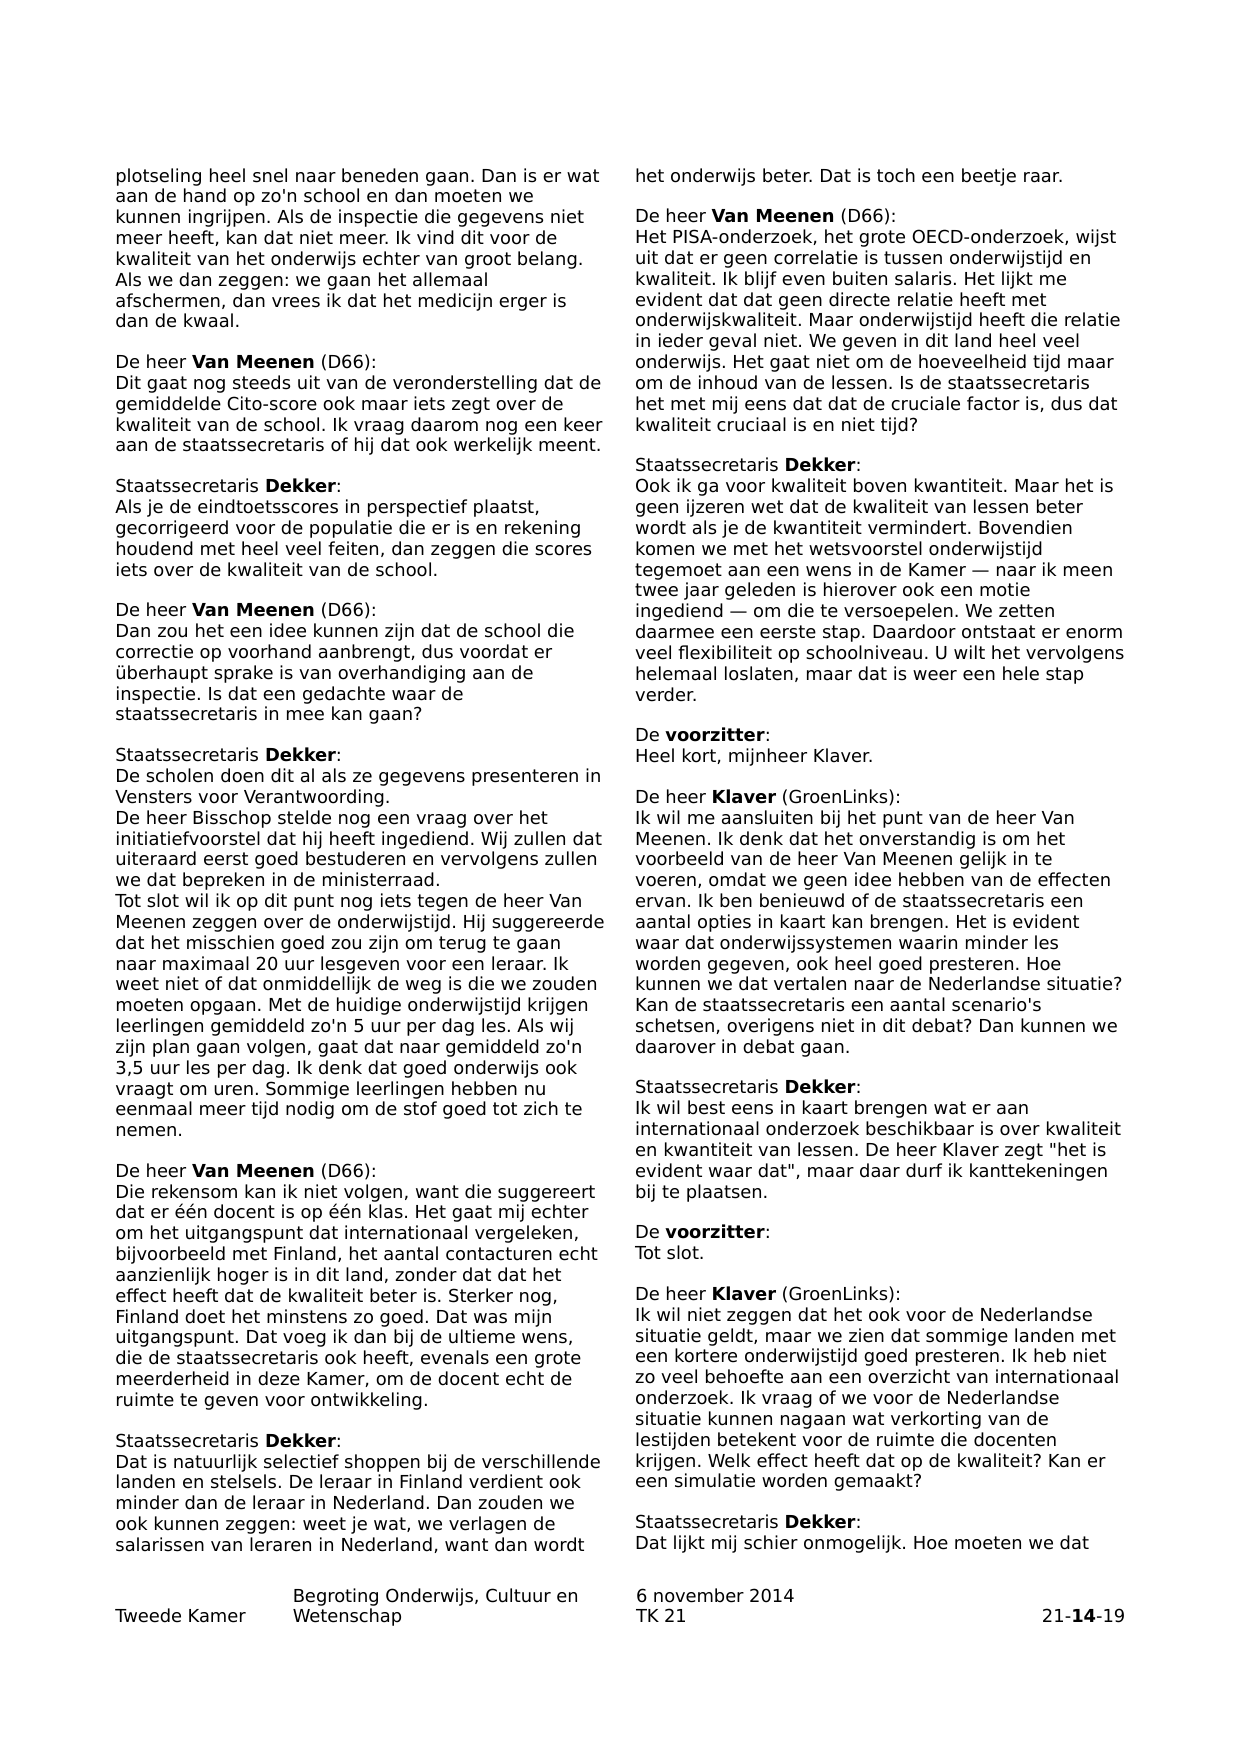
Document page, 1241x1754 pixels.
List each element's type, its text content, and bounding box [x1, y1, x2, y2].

text Staatssecretaris Dekker: [635, 1077, 1125, 1098]
text plotseling heel snel naar beneden gaan. Dan is er wat aan de hand op zo'n school en dan moeten we kunnen ingrijpen. Als de inspectie die gegevens niet meer heeft, kan dat niet meer. Ik vind dit voor de kwaliteit van het onderwijs echter van groot belang. Als we dan zeggen: we gaan het allemaal afschermen, dan vrees ik dat het medicijn erger is dan de kwaal. [115, 165, 605, 332]
text Staatssecretaris Dekker: [115, 745, 605, 766]
text Tot slot wil ik op dit punt nog iets tegen de heer Van Meenen zeggen over de onderwijstijd. Hij suggereerde dat het misschien goed zou zijn om terug te gaan naar maximaal 20 uur lesgeven voor een leraar. Ik weet niet of dat onmiddellijk de weg is die we zouden moeten opgaan. Met de huidige onderwijstijd krijgen leerlingen gemiddeld zo'n 5 uur per dag les. Als wij zijn plan gaan volgen, gaat dat naar gemiddeld zo'n 3,5 uur les per dag. Ik denk dat goed onderwijs ook vraagt om uren. Sommige leerlingen hebben nu eenmaal meer tijd nodig om de stof goed tot zich te nemen. [115, 891, 605, 1141]
text De heer Van Meenen (D66): [115, 352, 605, 373]
text De heer Van Meenen (D66): [115, 600, 605, 621]
text De voorzitter: [635, 1222, 1125, 1243]
text Dat lijkt mij schier onmogelijk. Hoe moeten we dat [635, 1533, 1125, 1554]
text De heer Van Meenen (D66): [635, 206, 1125, 227]
text De voorzitter: [635, 725, 1125, 746]
text Heel kort, mijnheer Klaver. [635, 746, 1125, 767]
text Ik wil me aansluiten bij het punt van de heer Van Meenen. Ik denk dat het onverstandig is om het voorbeeld van de heer Van Meenen gelijk in te voeren, omdat we geen idee hebben van de effecten ervan. Ik ben benieuwd of de staatssecretaris een aantal opties in kaart kan brengen. Het is evident waar dat onderwijssystemen waarin minder les worden gegeven, ook heel goed presteren. Hoe kunnen we dat vertalen naar de Nederlandse situatie? Kan de staatssecretaris een aantal scenario's schetsen, overigens niet in dit debat? Dan kunnen we daarover in debat gaan. [635, 807, 1125, 1057]
text De heer Bisschop stelde nog een vraag over het initiatiefvoorstel dat hij heeft ingediend. Wij zullen dat uiteraard eerst goed bestuderen en vervolgens zullen we dat bepreken in de ministerraad. [115, 807, 605, 891]
text Die rekensom kan ik niet volgen, want die suggereert dat er één docent is op één klas. Het gaat mij echter om het uitgangspunt dat internationaal vergeleken, bijvoorbeeld met Finland, het aantal contacturen echt aanzienlijk hoger is in dit land, zonder dat dat het effect heeft dat de kwaliteit beter is. Sterker nog, Finland doet het minstens zo goed. Dat was mijn uitgangspunt. Dat voeg ik dan bij de ultieme wens, die de staatssecretaris ook heeft, evenals een grote meerderheid in deze Kamer, om de docent echt de ruimte te geven voor ontwikkeling. [115, 1181, 605, 1411]
text Het PISA-onderzoek, het grote OECD-onderzoek, wijst uit dat er geen correlatie is tussen onderwijstijd en kwaliteit. Ik blijf even buiten salaris. Het lijkt me evident dat dat geen directe relatie heeft met onderwijskwaliteit. Maar onderwijstijd heeft die relatie in ieder geval niet. We geven in dit land heel veel onderwijs. Het gaat niet om de hoeveelheid tijd maar om de inhoud van de lessen. Is de staatssecretaris het met mij eens dat dat de cruciale factor is, dus dat kwaliteit cruciaal is en niet tijd? [635, 227, 1125, 435]
text Ik wil best eens in kaart brengen wat er aan internationaal onderzoek beschikbaar is over kwaliteit en kwantiteit van lessen. De heer Klaver zegt "het is evident waar dat", maar daar durf ik kanttekeningen bij te plaatsen. [635, 1098, 1125, 1202]
text Als je de eindtoetsscores in perspectief plaatst, gecorrigeerd voor de populatie die er is en rekening houdend met heel veel feiten, dan zeggen die scores iets over de kwaliteit van de school. [115, 497, 605, 580]
text De heer Van Meenen (D66): [115, 1161, 605, 1181]
text Staatssecretaris Dekker: [115, 476, 605, 497]
text De heer Klaver (GroenLinks): [635, 1284, 1125, 1304]
text het onderwijs beter. Dat is toch een beetje raar. [635, 165, 1125, 186]
text Dat is natuurlijk selectief shoppen bij de verschillende landen en stelsels. De leraar in Finland verdient ook minder dan de leraar in Nederland. Dan zouden we ook kunnen zeggen: weet je wat, we verlagen de salarissen van leraren in Nederland, want dan wordt [115, 1451, 605, 1556]
text Tot slot. [635, 1243, 1125, 1264]
text Dan zou het een idee kunnen zijn dat de school die correctie op voorhand aanbrengt, dus voordat er überhaupt sprake is van overhandiging aan de inspectie. Is dat een gedachte waar de staatssecretaris in mee kan gaan? [115, 621, 605, 725]
text Ook ik ga voor kwaliteit boven kwantiteit. Maar het is geen ijzeren wet dat de kwaliteit van lessen beter wordt als je de kwantiteit vermindert. Bovendien komen we met het wetsvoorstel onderwijstijd tegemoet aan een wens in de Kamer — naar ik meen twee jaar geleden is hierover ook een motie ingediend — om die te versoepelen. We zetten daarmee een eerste stap. Daardoor ontstaat er enorm veel flexibiliteit op schoolniveau. U wilt het vervolgens helemaal loslaten, maar dat is weer een hele stap verder. [635, 476, 1125, 705]
text Staatssecretaris Dekker: [635, 455, 1125, 476]
text Dit gaat nog steeds uit van de veronderstelling dat de gemiddelde Cito-score ook maar iets zegt over de kwaliteit van de school. Ik vraag daarom nog een keer aan de staatssecretaris of hij dat ook werkelijk meent. [115, 373, 605, 456]
text Staatssecretaris Dekker: [635, 1512, 1125, 1533]
text Staatssecretaris Dekker: [115, 1431, 605, 1451]
text Ik wil niet zeggen dat het ook voor de Nederlandse situatie geldt, maar we zien dat sommige landen met een kortere onderwijstijd goed presteren. Ik heb niet zo veel behoefte aan een overzicht van internationaal onderzoek. Ik vraag of we voor de Nederlandse situatie kunnen nagaan wat verkorting van de lestijden betekent voor de ruimte die docenten krijgen. Welk effect heeft dat op de kwaliteit? Kan er een simulatie worden gemaakt? [635, 1304, 1125, 1492]
text De scholen doen dit al als ze gegevens presenteren in Vensters voor Verantwoording. [115, 766, 605, 807]
text De heer Klaver (GroenLinks): [635, 787, 1125, 807]
